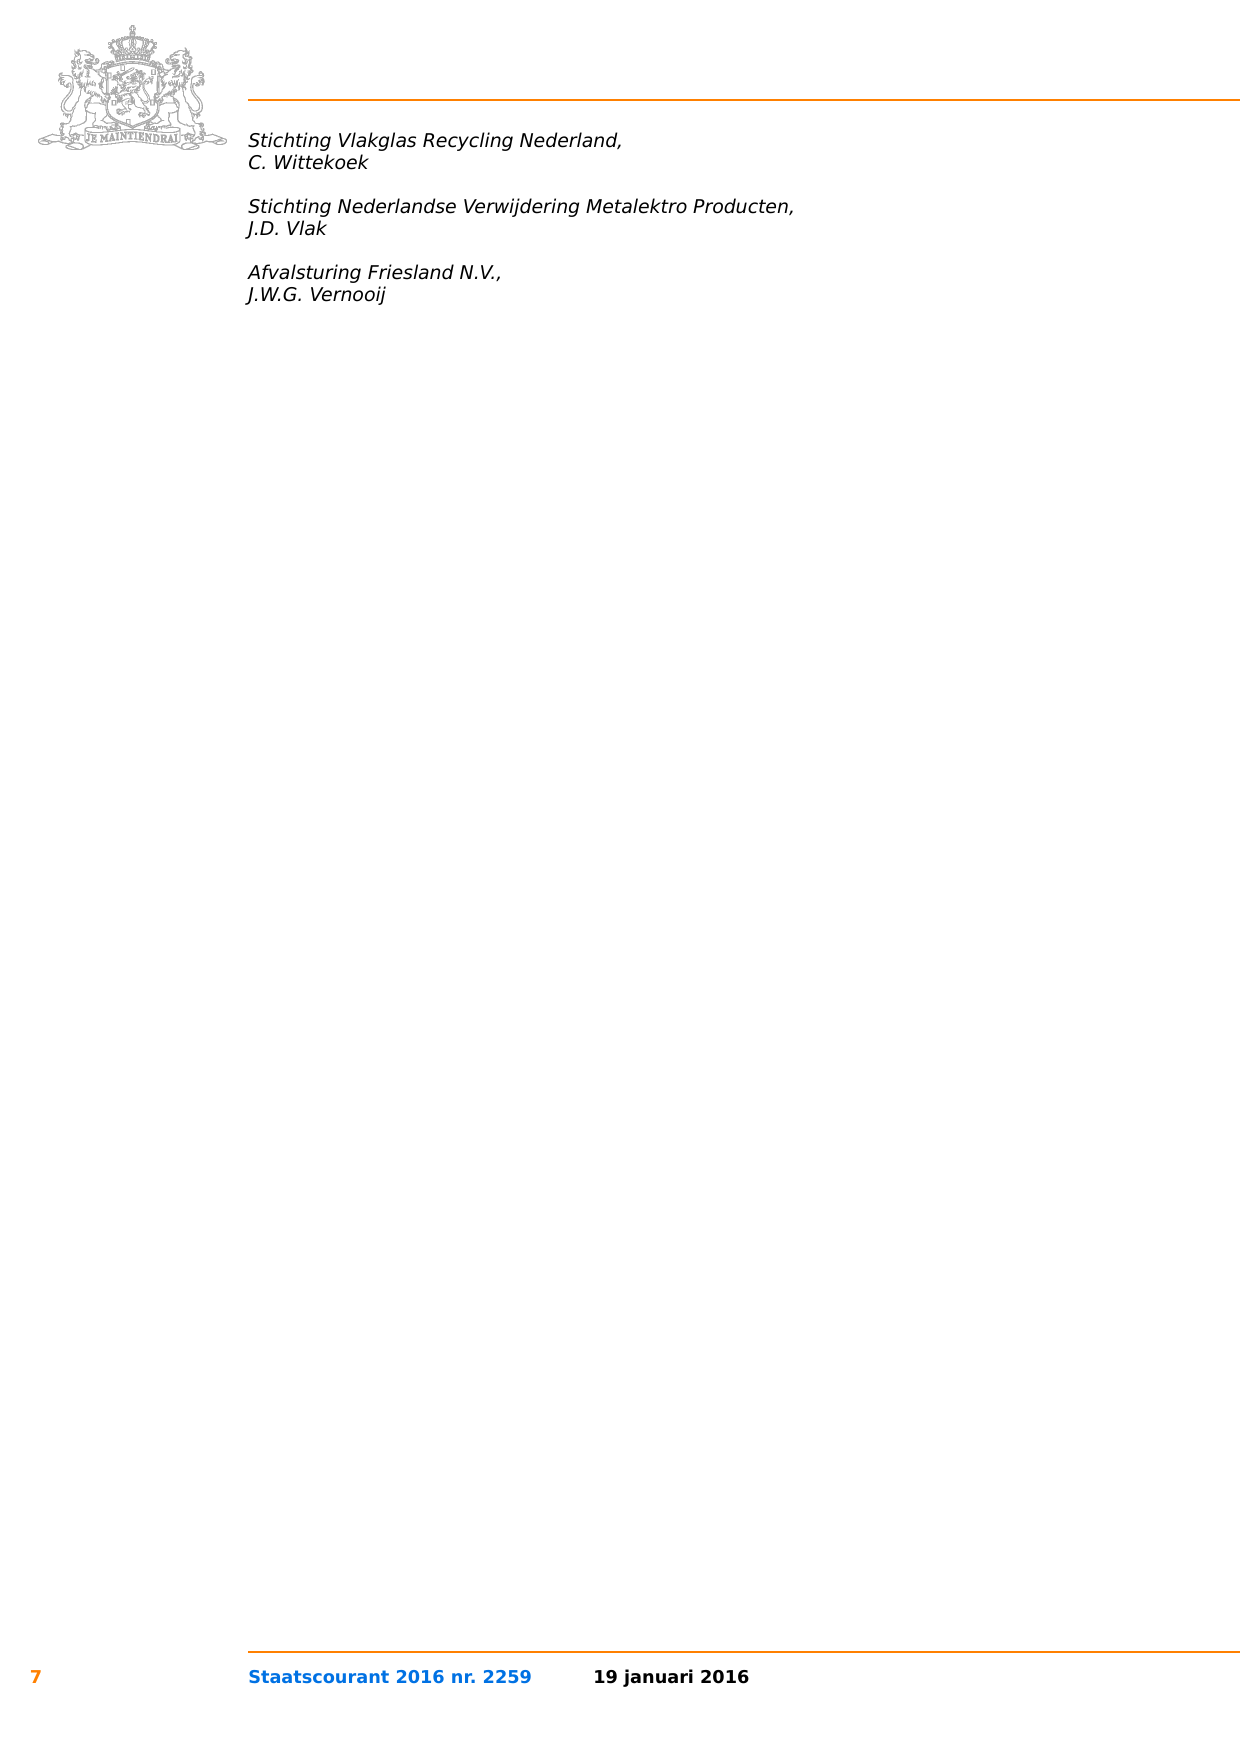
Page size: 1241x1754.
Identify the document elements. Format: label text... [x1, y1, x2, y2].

picture [38, 25, 227, 150]
text Afvalsturing Friesland N.V., J.W.G. Vernooij [248, 262, 1163, 306]
text Stichting Vlakglas Recycling Nederland, C. Wittekoek [248, 130, 1163, 174]
text Stichting Nederlandse Verwijdering Metalektro Producten, J.D. Vlak [248, 196, 1163, 240]
